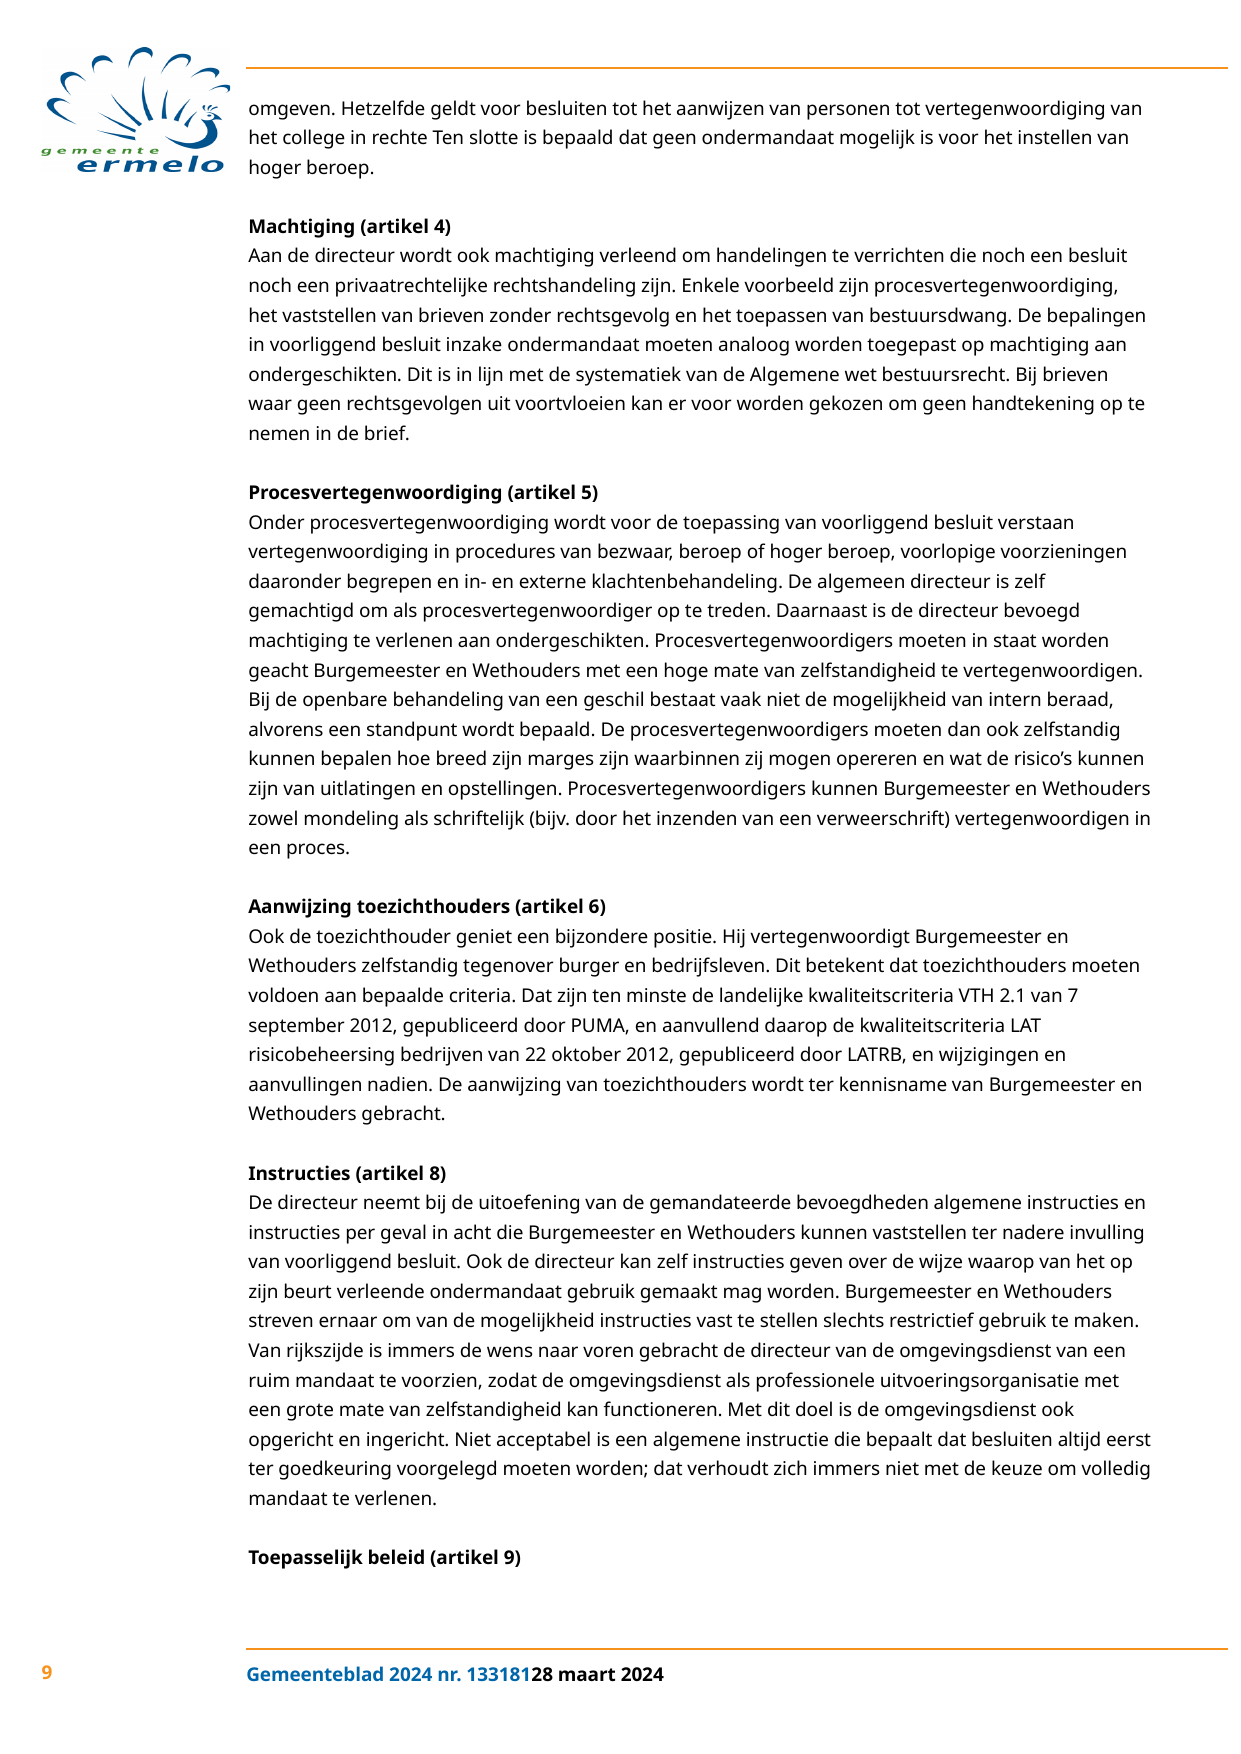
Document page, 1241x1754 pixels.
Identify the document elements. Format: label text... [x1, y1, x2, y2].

text Aanwijzing toezichthouders (artikel 6) [248, 893, 1152, 919]
picture [41, 47, 231, 172]
text Aan de directeur wordt ook machtiging verleend om handelingen te verrichten die noch een besluit noch een privaatrechtelijke rechtshandeling zijn. Enkele voorbeeld zijn procesvertegenwoordiging, het vaststellen van brieven zonder rechtsgevolg en het toepassen van bestuursdwang. De bepalingen in voorliggend besluit inzake ondermandaat moeten analoog worden toegepast op machtiging aan ondergeschikten. Dit is in lijn met de systematiek van de Algemene wet bestuursrecht. Bij brieven waar geen rechtsgevolgen uit voortvloeien kan er voor worden gekozen om geen handtekening op te nemen in de brief. [248, 243, 1152, 446]
text omgeven. Hetzelfde geldt voor besluiten tot het aanwijzen van personen tot vertegenwoordiging van het college in rechte Ten slotte is bepaald dat geen ondermandaat mogelijk is voor het instellen van hoger beroep. [248, 95, 1152, 180]
text Instructies (artikel 8) [248, 1160, 1152, 1186]
text Machtiging (artikel 4) [248, 213, 1152, 239]
text Onder procesvertegenwoordiging wordt voor de toepassing van voorliggend besluit verstaan vertegenwoordiging in procedures van bezwaar, beroep of hoger beroep, voorlopige voorzieningen daaronder begrepen en in- en externe klachtenbehandeling. De algemeen directeur is zelf gemachtigd om als procesvertegenwoordiger op te treden. Daarnaast is de directeur bevoegd machtiging te verlenen aan ondergeschikten. Procesvertegenwoordigers moeten in staat worden geacht Burgemeester en Wethouders met een hoge mate van zelfstandigheid te vertegenwoordigen. Bij de openbare behandeling van een geschil bestaat vaak niet de mogelijkheid van intern beraad, alvorens een standpunt wordt bepaald. De procesvertegenwoordigers moeten dan ook zelfstandig kunnen bepalen hoe breed zijn marges zijn waarbinnen zij mogen opereren en wat de risico’s kunnen zijn van uitlatingen en opstellingen. Procesvertegenwoordigers kunnen Burgemeester en Wethouders zowel mondeling als schriftelijk (bijv. door het inzenden van een verweerschrift) vertegenwoordigen in een proces. [248, 509, 1152, 860]
text De directeur neemt bij de uitoefening van de gemandateerde bevoegdheden algemene instructies en instructies per geval in acht die Burgemeester en Wethouders kunnen vaststellen ter nadere invulling van voorliggend besluit. Ook de directeur kan zelf instructies geven over de wijze waarop van het op zijn beurt verleende ondermandaat gebruik gemaakt mag worden. Burgemeester en Wethouders streven ernaar om van de mogelijkheid instructies vast te stellen slechts restrictief gebruik te maken. Van rijkszijde is immers de wens naar voren gebracht de directeur van de omgevingsdienst van een ruim mandaat te voorzien, zodat de omgevingsdienst als professionele uitvoeringsorganisatie met een grote mate van zelfstandigheid kan functioneren. Met dit doel is de omgevingsdienst ook opgericht en ingericht. Niet acceptabel is een algemene instructie die bepaalt dat besluiten altijd eerst ter goedkeuring voorgelegd moeten worden; dat verhoudt zich immers niet met de keuze om volledig mandaat te verlenen. [248, 1189, 1152, 1511]
text Procesvertegenwoordiging (artikel 5) [248, 479, 1152, 505]
text Ook de toezichthouder geniet een bijzondere positie. Hij vertegenwoordigt Burgemeester en Wethouders zelfstandig tegenover burger en bedrijfsleven. Dit betekent dat toezichthouders moeten voldoen aan bepaalde criteria. Dat zijn ten minste de landelijke kwaliteitscriteria VTH 2.1 van 7 september 2012, gepubliceerd door PUMA, en aanvullend daarop de kwaliteitscriteria LAT risicobeheersing bedrijven van 22 oktober 2012, gepubliceerd door LATRB, en wijzigingen en aanvullingen nadien. De aanwijzing van toezichthouders wordt ter kennisname van Burgemeester en Wethouders gebracht. [248, 923, 1152, 1126]
text Toepasselijk beleid (artikel 9) [248, 1544, 1152, 1570]
